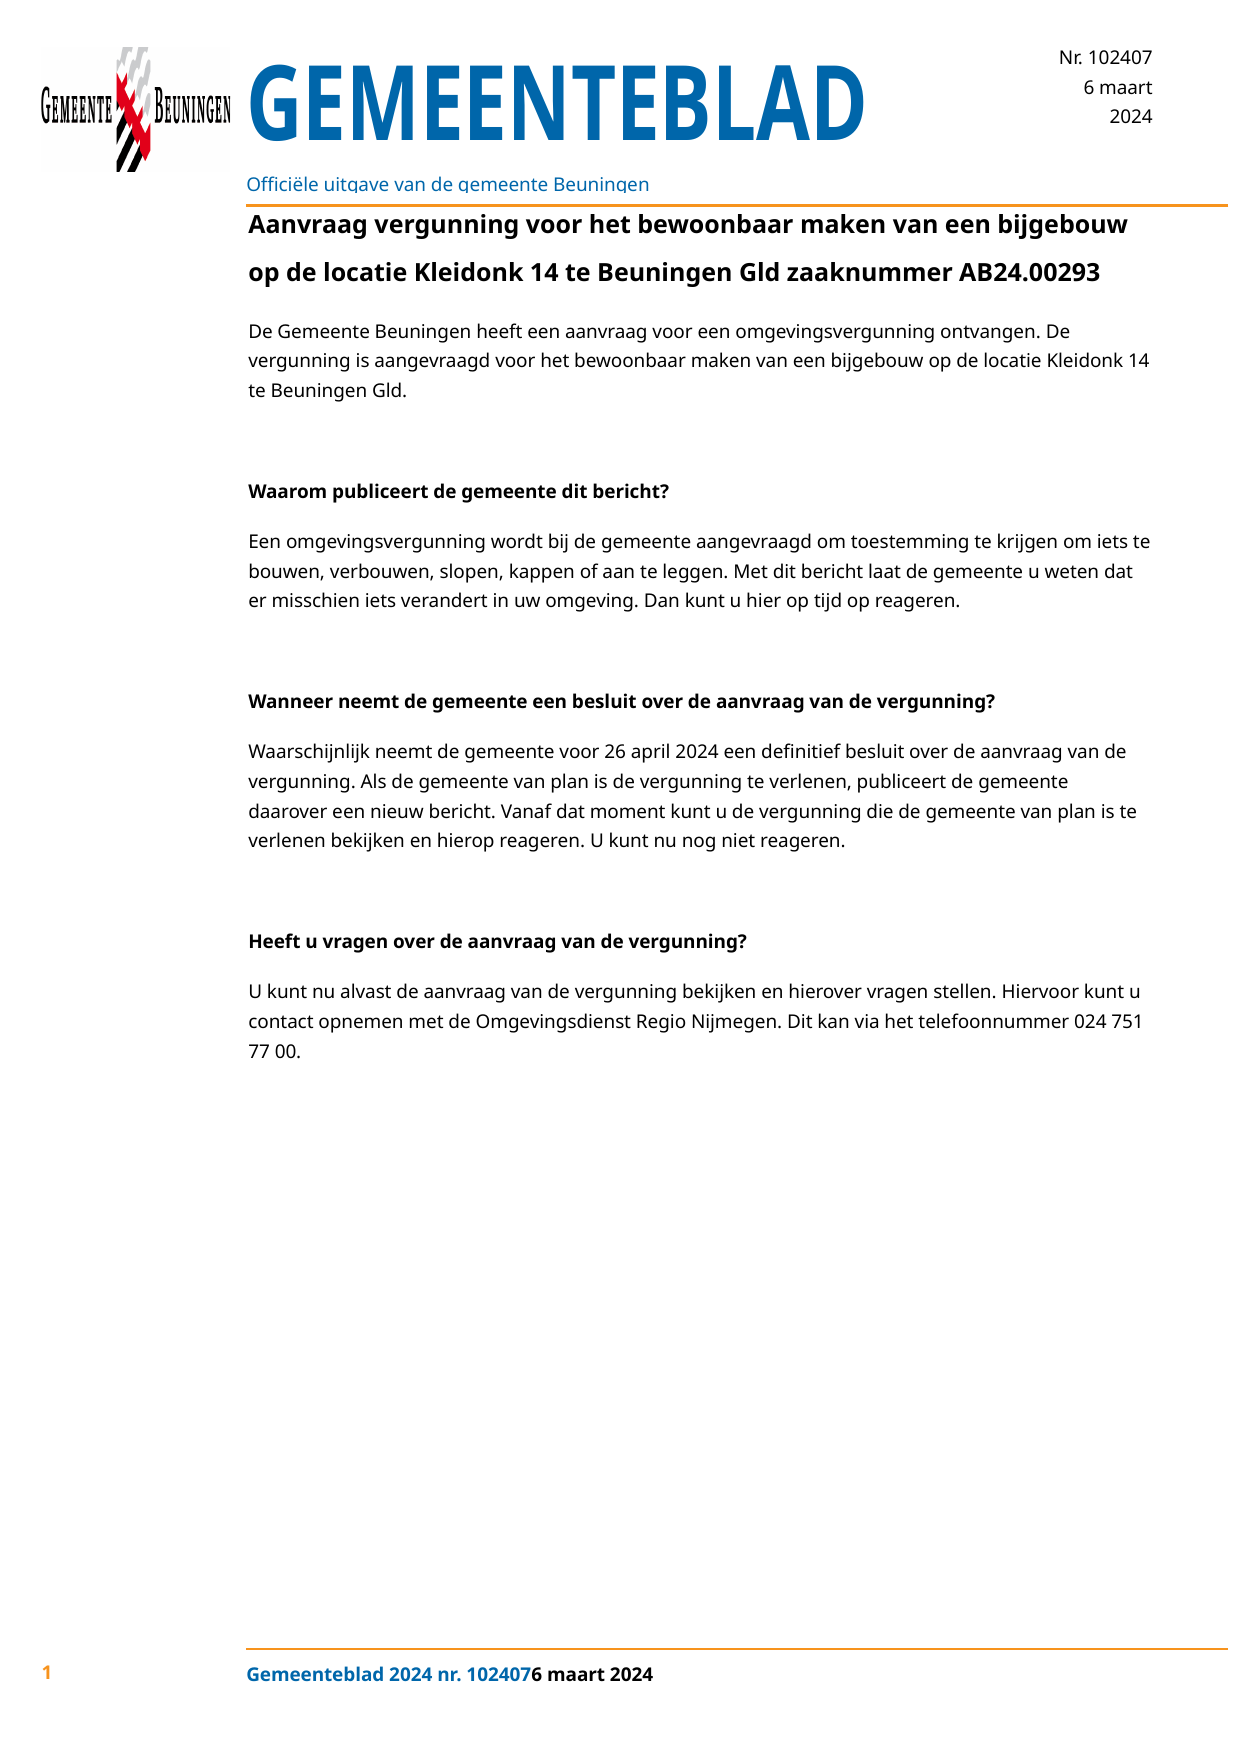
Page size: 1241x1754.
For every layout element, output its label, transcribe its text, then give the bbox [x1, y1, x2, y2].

picture [41, 47, 231, 172]
text Wanneer neemt de gemeente een besluit over de aanvraag van de vergunning? [248, 688, 1152, 714]
text Een omgevingsvergunning wordt bij de gemeente aangevraagd om toestemming te krijgen om iets te bouwen, verbouwen, slopen, kappen of aan te leggen. Met dit bericht laat de gemeente u weten dat er misschien iets verandert in uw omgeving. Dan kunt u hier op tijd op reageren. [248, 528, 1152, 613]
text Waarschijnlijk neemt de gemeente voor 26 april 2024 een definitief besluit over de aanvraag van de vergunning. Als de gemeente van plan is de vergunning te verlenen, publiceert de gemeente daarover een nieuw bericht. Vanaf dat moment kunt u de vergunning die de gemeente van plan is te verlenen bekijken en hierop reageren. U kunt nu nog niet reageren. [248, 739, 1152, 853]
text De Gemeente Beuningen heeft een aanvraag voor een omgevingsvergunning ontvangen. De vergunning is aangevraagd voor het bewoonbaar maken van een bijgebouw op de locatie Kleidonk 14 te Beuningen Gld. [248, 318, 1152, 403]
text U kunt nu alvast de aanvraag van de vergunning bekijken en hierover vragen stellen. Hiervoor kunt u contact opnemen met de Omgevingsdienst Regio Nijmegen. Dit kan via het telefoonnummer 024 751 77 00. [248, 979, 1152, 1064]
text Aanvraag vergunning voor het bewoonbaar maken van een bijgebouw op de locatie Kleidonk 14 te Beuningen Gld zaaknummer AB24.00293 [248, 207, 1152, 288]
text Waarom publiceert de gemeente dit bericht? [248, 478, 1152, 504]
text Heeft u vragen over de aanvraag van de vergunning? [248, 928, 1152, 954]
